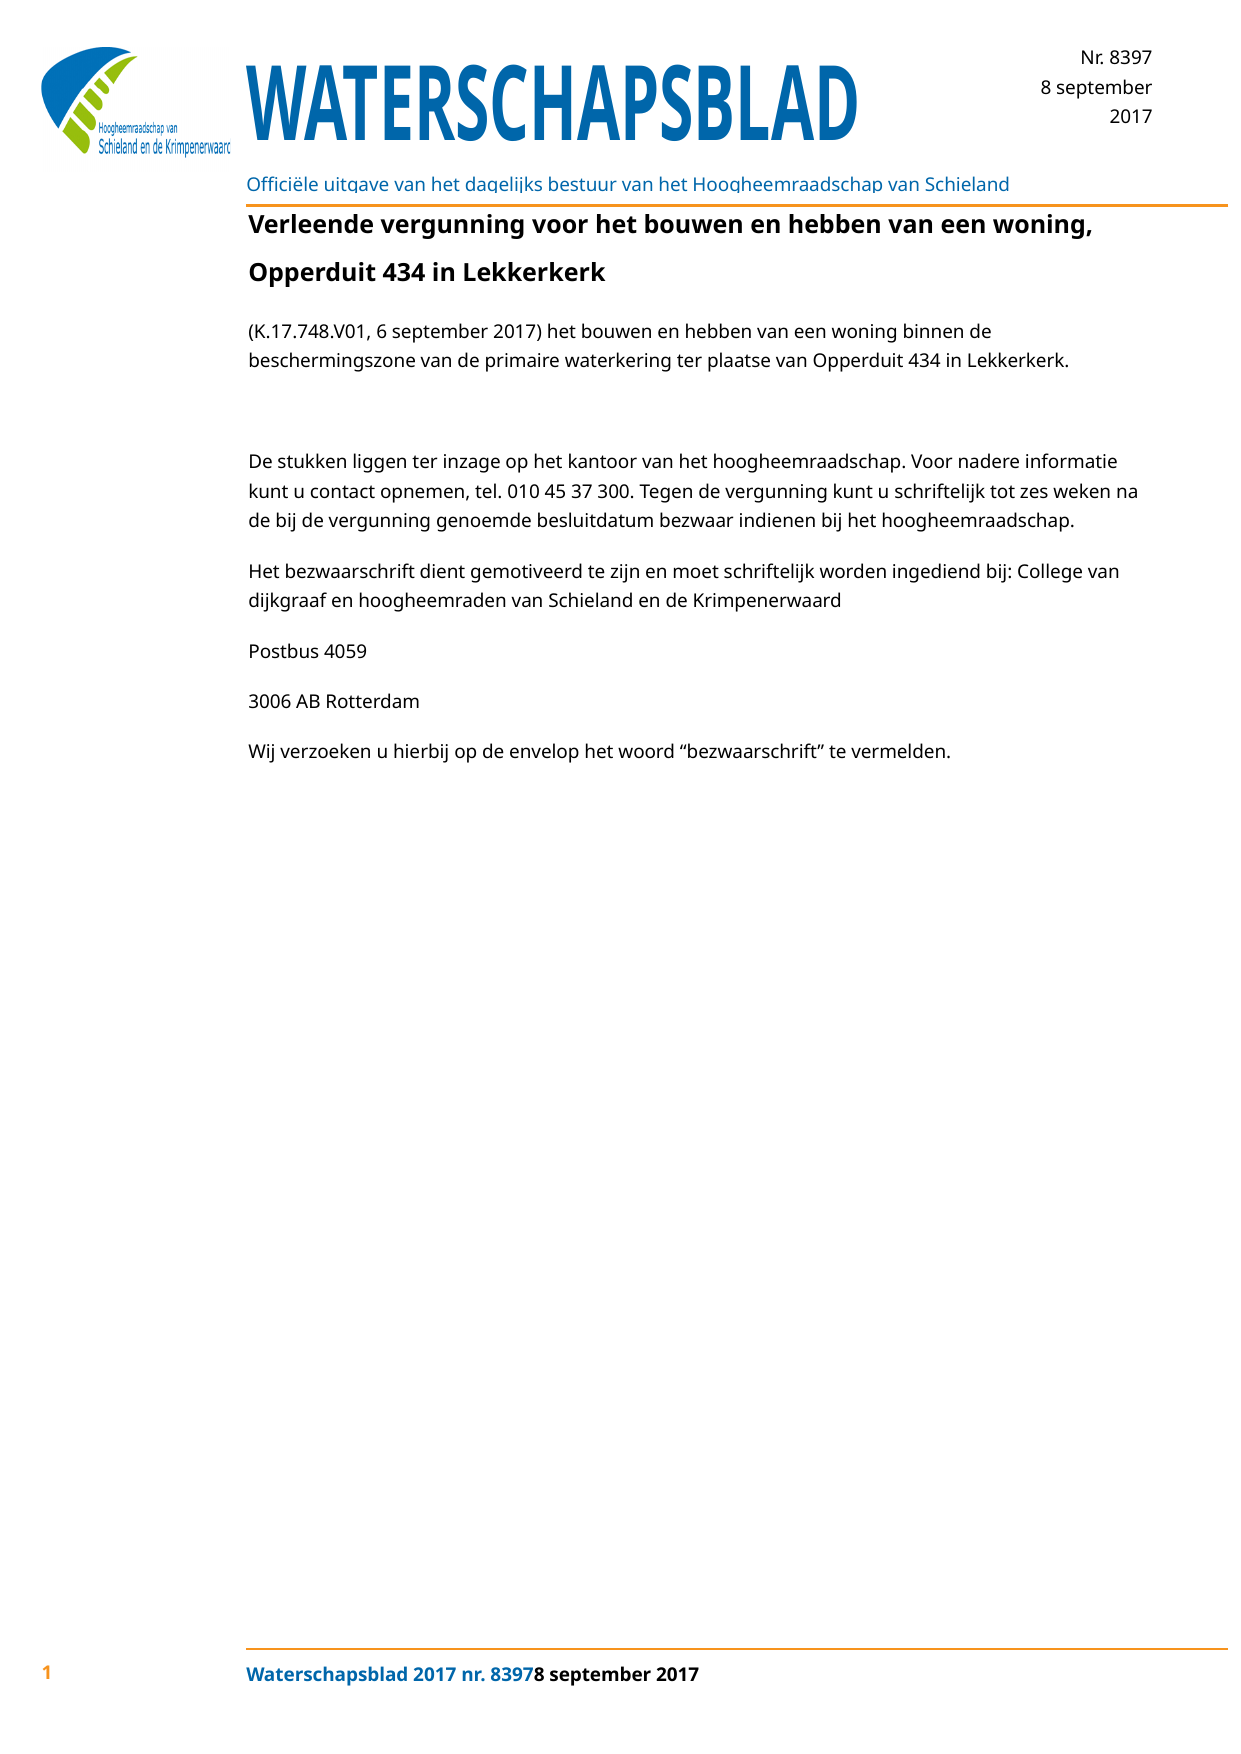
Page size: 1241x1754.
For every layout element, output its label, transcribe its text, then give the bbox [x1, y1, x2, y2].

text Het bezwaarschrift dient gemotiveerd te zijn en moet schriftelijk worden ingediend bij: College van dijkgraaf en hoogheemraden van Schieland en de Krimpenerwaard [248, 558, 1152, 613]
text Verleende vergunning voor het bouwen en hebben van een woning, Opperduit 434 in Lekkerkerk [248, 207, 1152, 288]
picture [41, 47, 231, 172]
text Postbus 4059 [248, 638, 1152, 664]
text Wij verzoeken u hierbij op de envelop het woord “bezwaarschrift” te vermelden. [248, 739, 1152, 764]
text De stukken liggen ter inzage op het kantoor van het hoogheemraadschap. Voor nadere informatie kunt u contact opnemen, tel. 010 45 37 300. Tegen de vergunning kunt u schriftelijk tot zes weken na de bij de vergunning genoemde besluitdatum bezwaar indienen bij het hoogheemraadschap. [248, 448, 1152, 533]
text 3006 AB Rotterdam [248, 688, 1152, 714]
text (K.17.748.V01, 6 september 2017) het bouwen en hebben van een woning binnen de beschermingszone van de primaire waterkering ter plaatse van Opperduit 434 in Lekkerkerk. [248, 318, 1152, 373]
